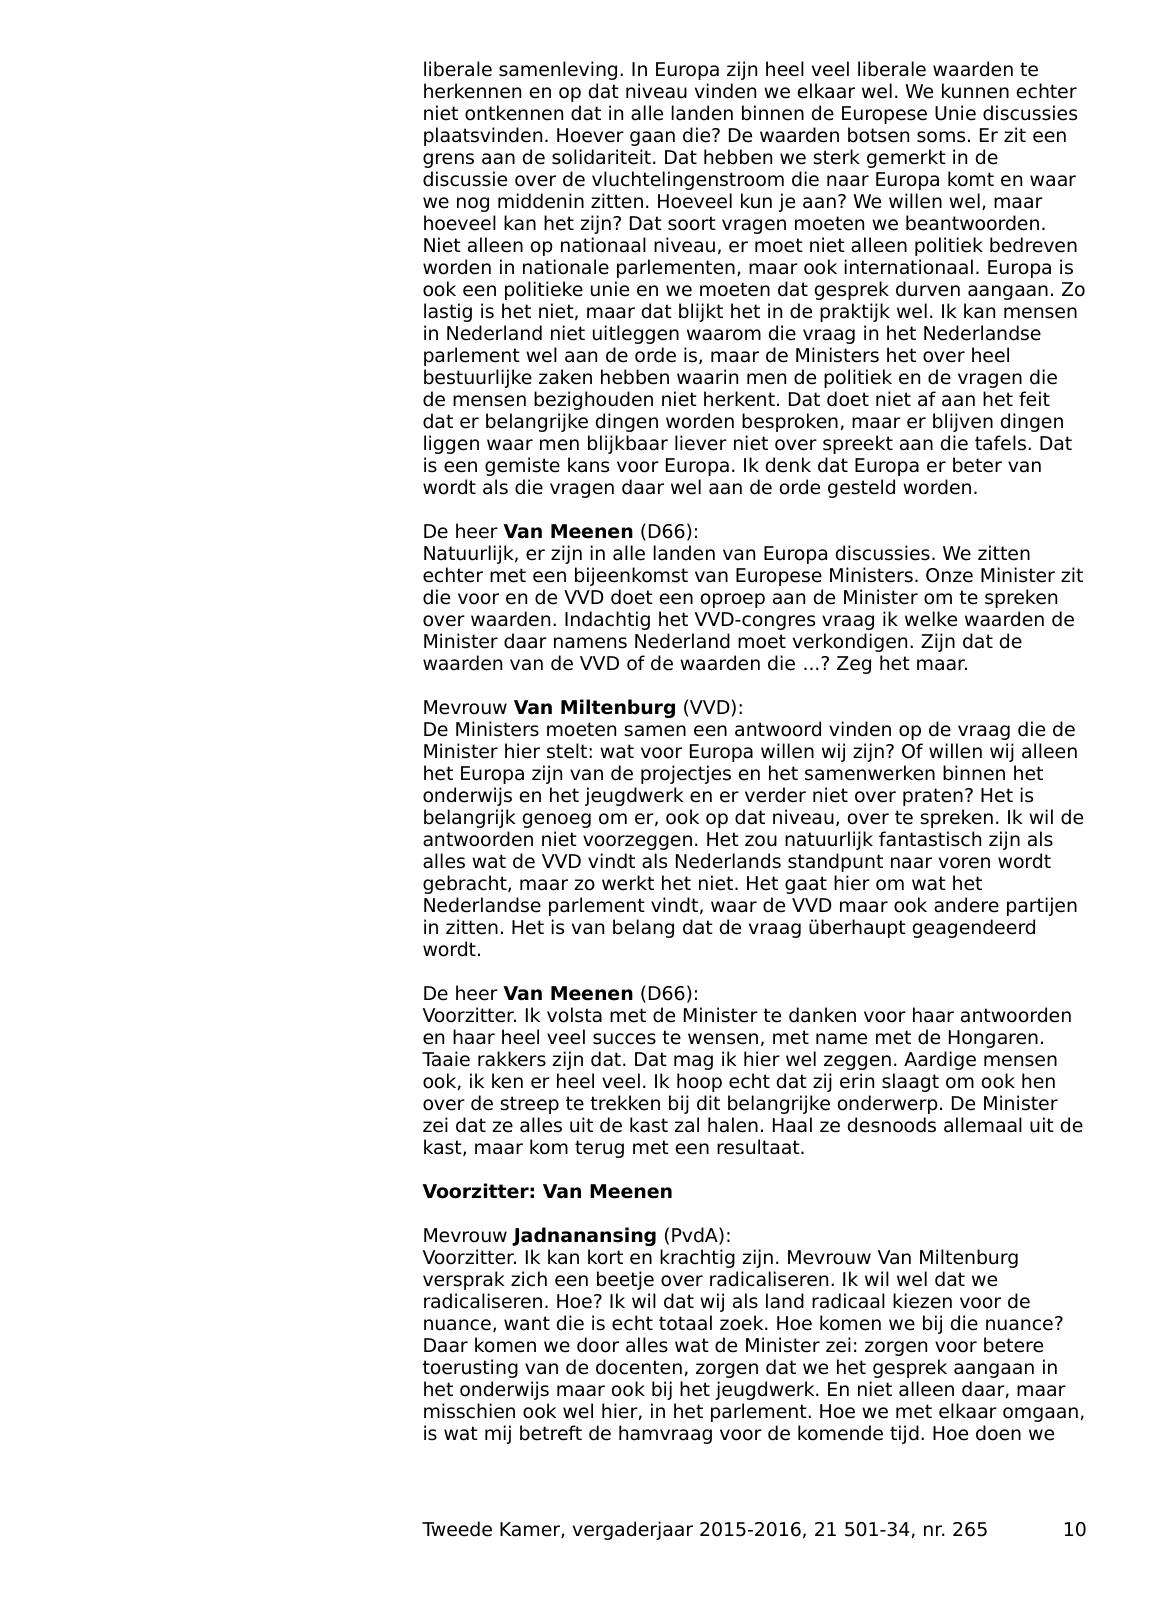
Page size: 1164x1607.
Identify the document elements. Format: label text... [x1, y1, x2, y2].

text De heer Van Meenen (D66): [422, 521, 1087, 543]
subtitle Voorzitter: Van Meenen [422, 1181, 1087, 1203]
text liberale samenleving. In Europa zijn heel veel liberale waarden te herkennen en op dat niveau vinden we elkaar wel. We kunnen echter niet ontkennen dat in alle landen binnen de Europese Unie discussies plaatsvinden. Hoever gaan die? De waarden botsen soms. Er zit een grens aan de solidariteit. Dat hebben we sterk gemerkt in de discussie over de vluchtelingenstroom die naar Europa komt en waar we nog middenin zitten. Hoeveel kun je aan? We willen wel, maar hoeveel kan het zijn? Dat soort vragen moeten we beantwoorden. Niet alleen op nationaal niveau, er moet niet alleen politiek bedreven worden in nationale parlementen, maar ook internationaal. Europa is ook een politieke unie en we moeten dat gesprek durven aangaan. Zo lastig is het niet, maar dat blijkt het in de praktijk wel. Ik kan mensen in Nederland niet uitleggen waarom die vraag in het Nederlandse parlement wel aan de orde is, maar de Ministers het over heel bestuurlijke zaken hebben waarin men de politiek en de vragen die de mensen bezighouden niet herkent. Dat doet niet af aan het feit dat er belangrijke dingen worden besproken, maar er blijven dingen liggen waar men blijkbaar liever niet over spreekt aan die tafels. Dat is een gemiste kans voor Europa. Ik denk dat Europa er beter van wordt als die vragen daar wel aan de orde gesteld worden. [422, 59, 1087, 499]
text Voorzitter. Ik volsta met de Minister te danken voor haar antwoorden en haar heel veel succes te wensen, met name met de Hongaren. Taaie rakkers zijn dat. Dat mag ik hier wel zeggen. Aardige mensen ook, ik ken er heel veel. Ik hoop echt dat zij erin slaagt om ook hen over de streep te trekken bij dit belangrijke onderwerp. De Minister zei dat ze alles uit de kast zal halen. Haal ze desnoods allemaal uit de kast, maar kom terug met een resultaat. [422, 1005, 1087, 1159]
text De Ministers moeten samen een antwoord vinden op de vraag die de Minister hier stelt: wat voor Europa willen wij zijn? Of willen wij alleen het Europa zijn van de projectjes en het samenwerken binnen het onderwijs en het jeugdwerk en er verder niet over praten? Het is belangrijk genoeg om er, ook op dat niveau, over te spreken. Ik wil de antwoorden niet voorzeggen. Het zou natuurlijk fantastisch zijn als alles wat de VVD vindt als Nederlands standpunt naar voren wordt gebracht, maar zo werkt het niet. Het gaat hier om wat het Nederlandse parlement vindt, waar de VVD maar ook andere partijen in zitten. Het is van belang dat de vraag überhaupt geagendeerd wordt. [422, 719, 1087, 961]
text Natuurlijk, er zijn in alle landen van Europa discussies. We zitten echter met een bijeenkomst van Europese Ministers. Onze Minister zit die voor en de VVD doet een oproep aan de Minister om te spreken over waarden. Indachtig het VVD-congres vraag ik welke waarden de Minister daar namens Nederland moet verkondigen. Zijn dat de waarden van de VVD of de waarden die ...? Zeg het maar. [422, 543, 1087, 675]
text Mevrouw Jadnanansing (PvdA): [422, 1225, 1087, 1247]
text Voorzitter. Ik kan kort en krachtig zijn. Mevrouw Van Miltenburg versprak zich een beetje over radicaliseren. Ik wil wel dat we radicaliseren. Hoe? Ik wil dat wij als land radicaal kiezen voor de nuance, want die is echt totaal zoek. Hoe komen we bij die nuance? Daar komen we door alles wat de Minister zei: zorgen voor betere toerusting van de docenten, zorgen dat we het gesprek aangaan in het onderwijs maar ook bij het jeugdwerk. En niet alleen daar, maar misschien ook wel hier, in het parlement. Hoe we met elkaar omgaan, is wat mij betreft de hamvraag voor de komende tijd. Hoe doen we [422, 1247, 1087, 1445]
text De heer Van Meenen (D66): [422, 983, 1087, 1005]
text Mevrouw Van Miltenburg (VVD): [422, 697, 1087, 719]
